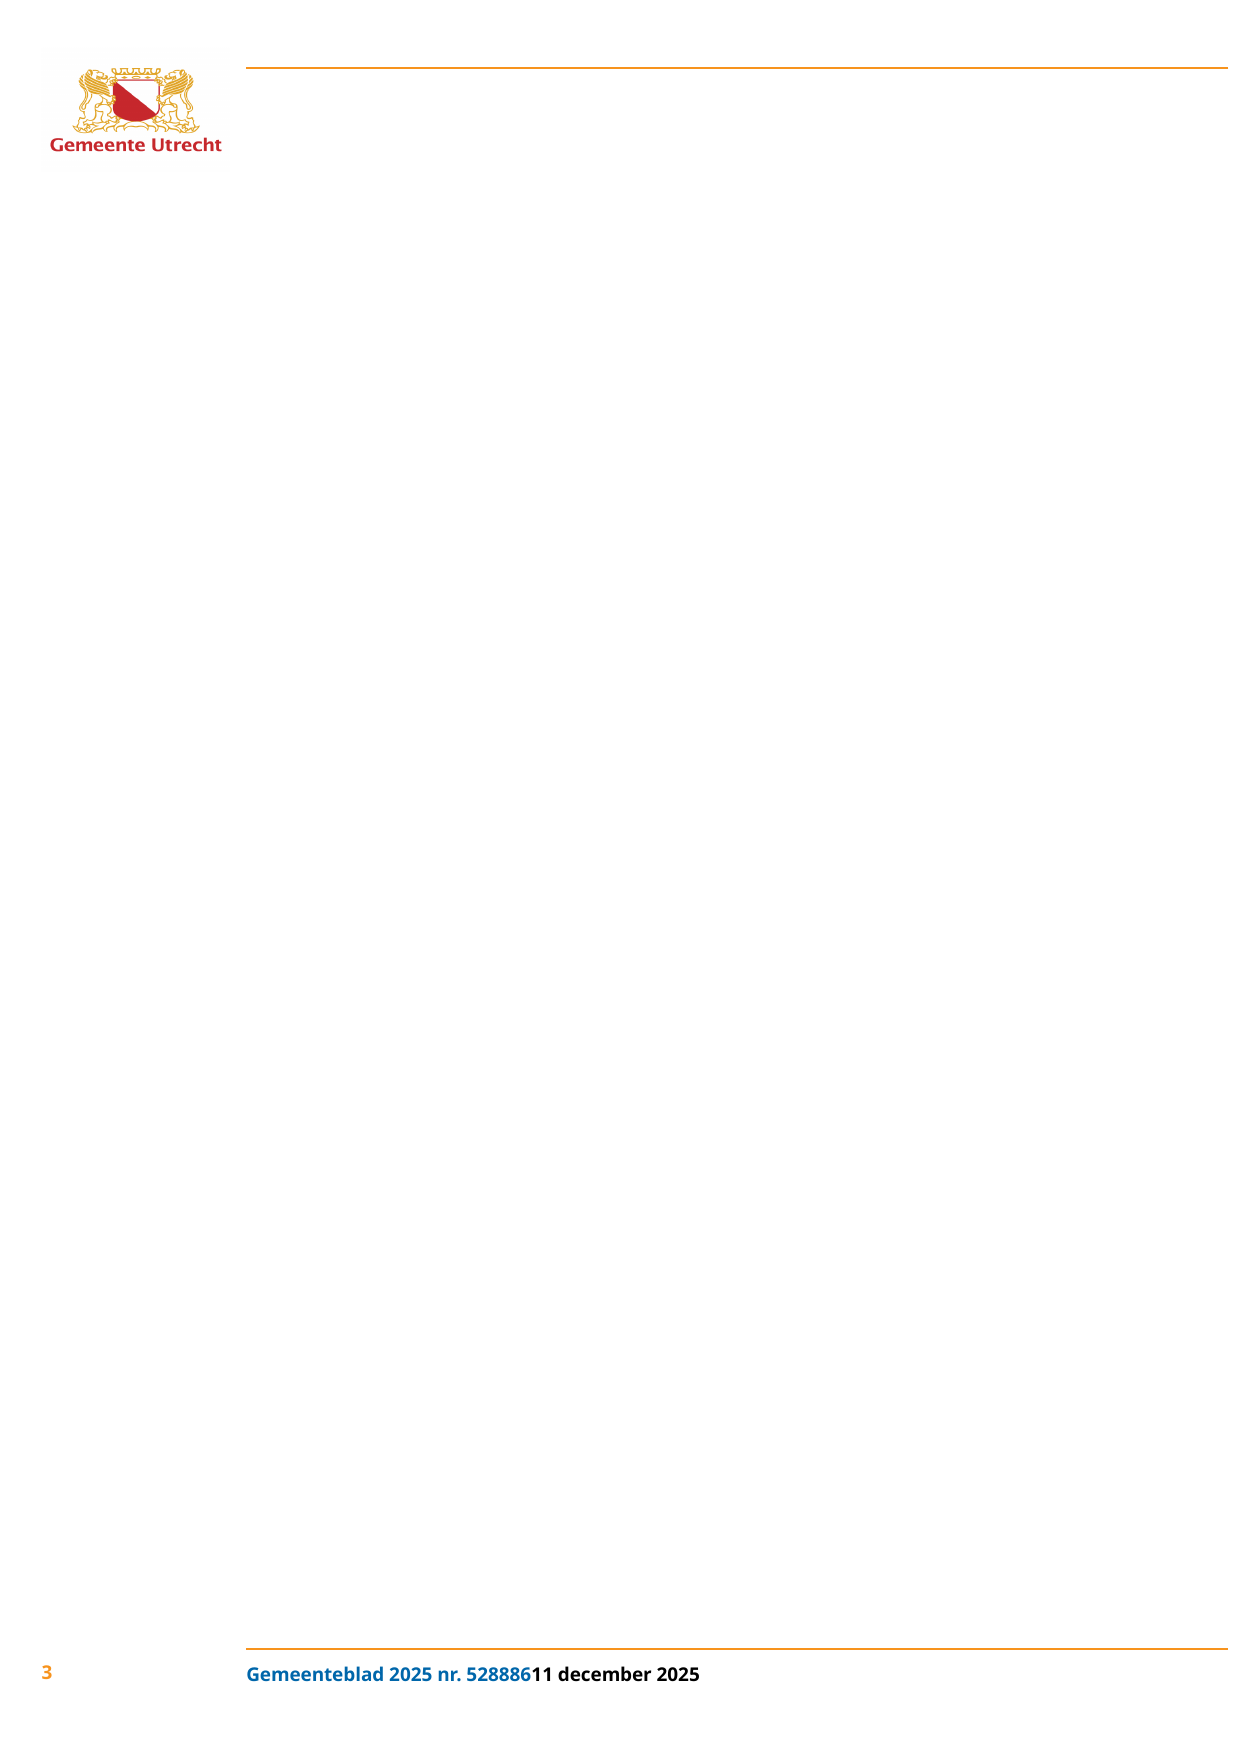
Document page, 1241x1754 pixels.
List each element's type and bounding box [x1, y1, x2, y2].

picture [41, 47, 231, 172]
